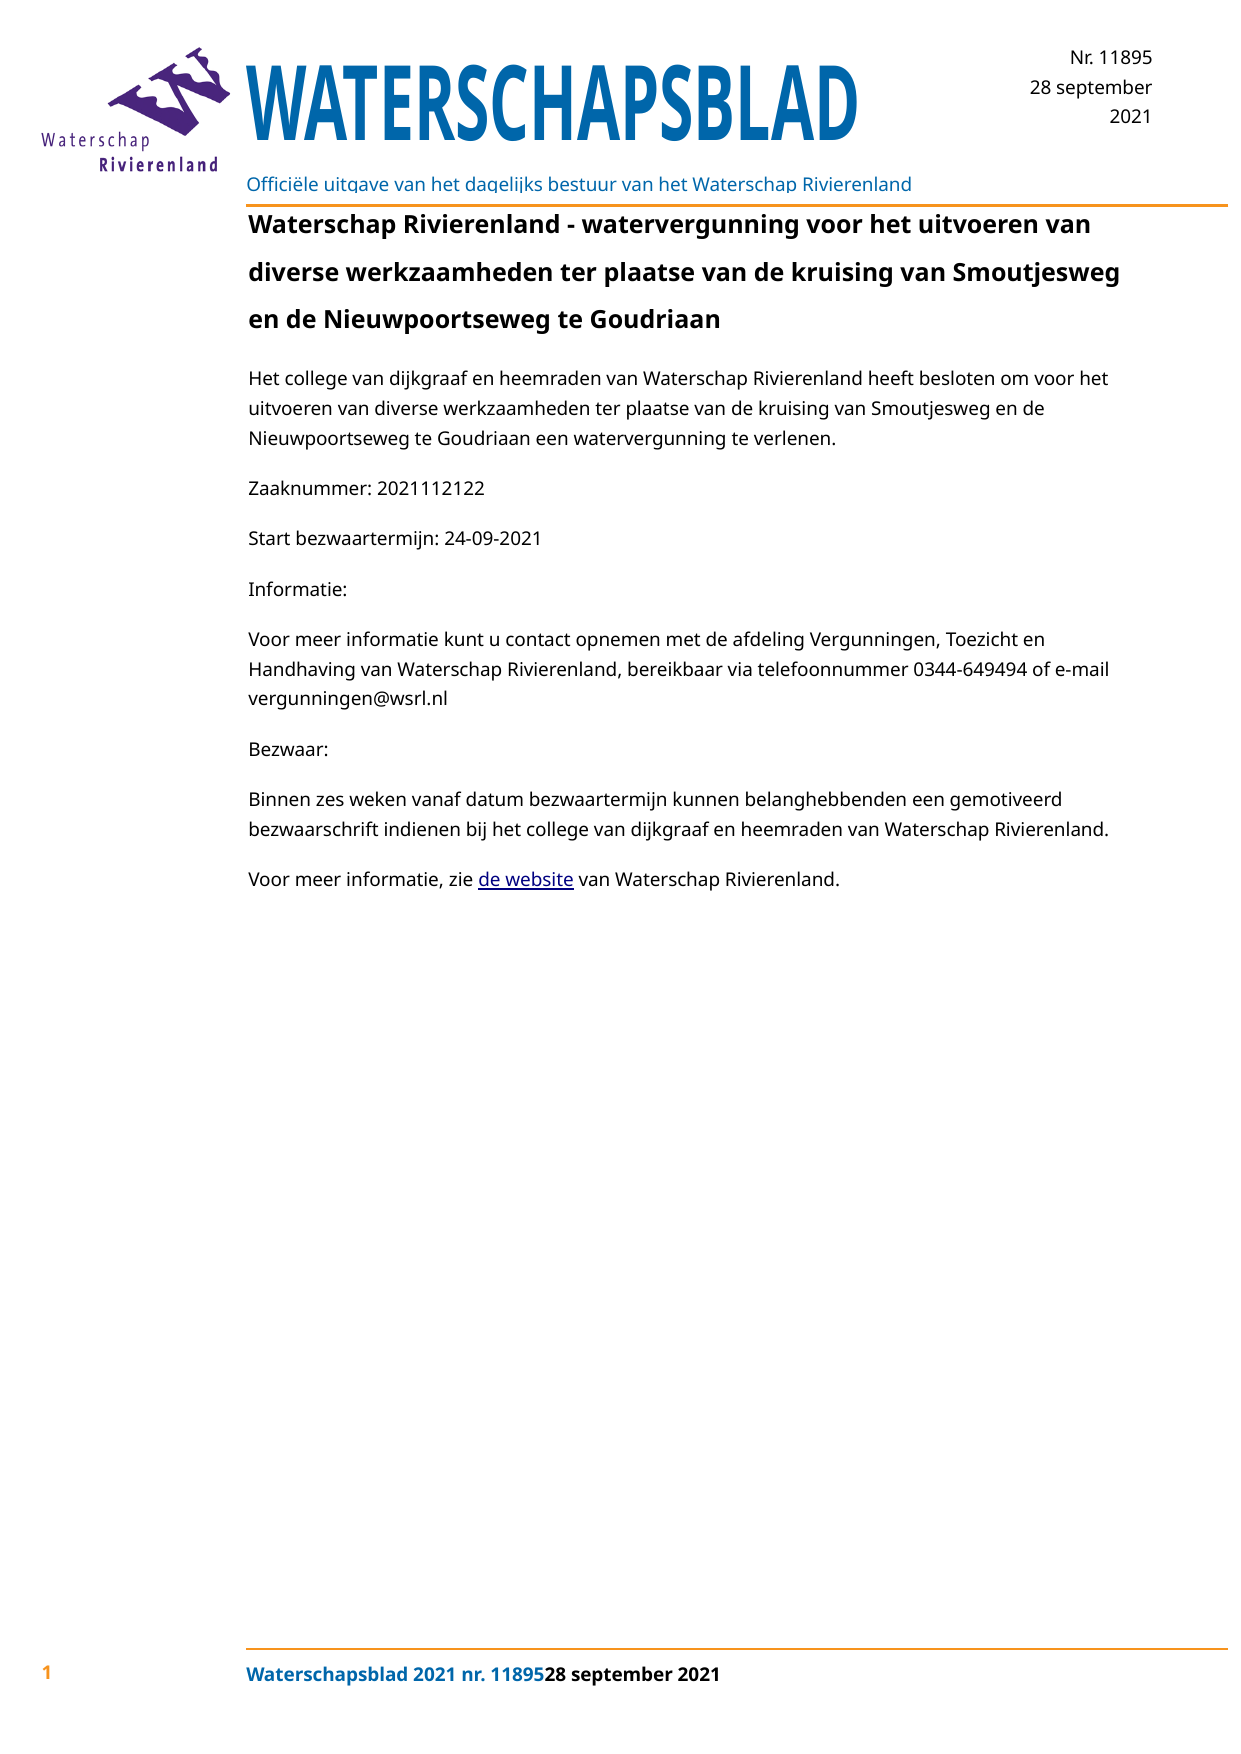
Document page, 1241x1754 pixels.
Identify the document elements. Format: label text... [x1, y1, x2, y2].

text Voor meer informatie, zie de website van Waterschap Rivierenland. [248, 866, 1152, 892]
text Binnen zes weken vanaf datum bezwaartermijn kunnen belanghebbenden een gemotiveerd bezwaarschrift indienen bij het college van dijkgraaf en heemraden van Waterschap Rivierenland. [248, 786, 1152, 842]
picture [41, 47, 231, 172]
text Bezwaar: [248, 736, 1152, 762]
text Informatie: [248, 576, 1152, 602]
text Start bezwaartermijn: 24-09-2021 [248, 526, 1152, 551]
text Voor meer informatie kunt u contact opnemen met de afdeling Vergunningen, Toezicht en Handhaving van Waterschap Rivierenland, bereikbaar via telefoonnummer 0344-649494 of e-mail vergunningen@wsrl.nl [248, 626, 1152, 711]
text Zaaknummer: 2021112122 [248, 475, 1152, 501]
text Het college van dijkgraaf en heemraden van Waterschap Rivierenland heeft besloten om voor het uitvoeren van diverse werkzaamheden ter plaatse van de kruising van Smoutjesweg en de Nieuwpoortseweg te Goudriaan een watervergunning te verlenen. [248, 366, 1152, 450]
text Waterschap Rivierenland - watervergunning voor het uitvoeren van diverse werkzaamheden ter plaatse van de kruising van Smoutjesweg en de Nieuwpoortseweg te Goudriaan [248, 207, 1152, 336]
